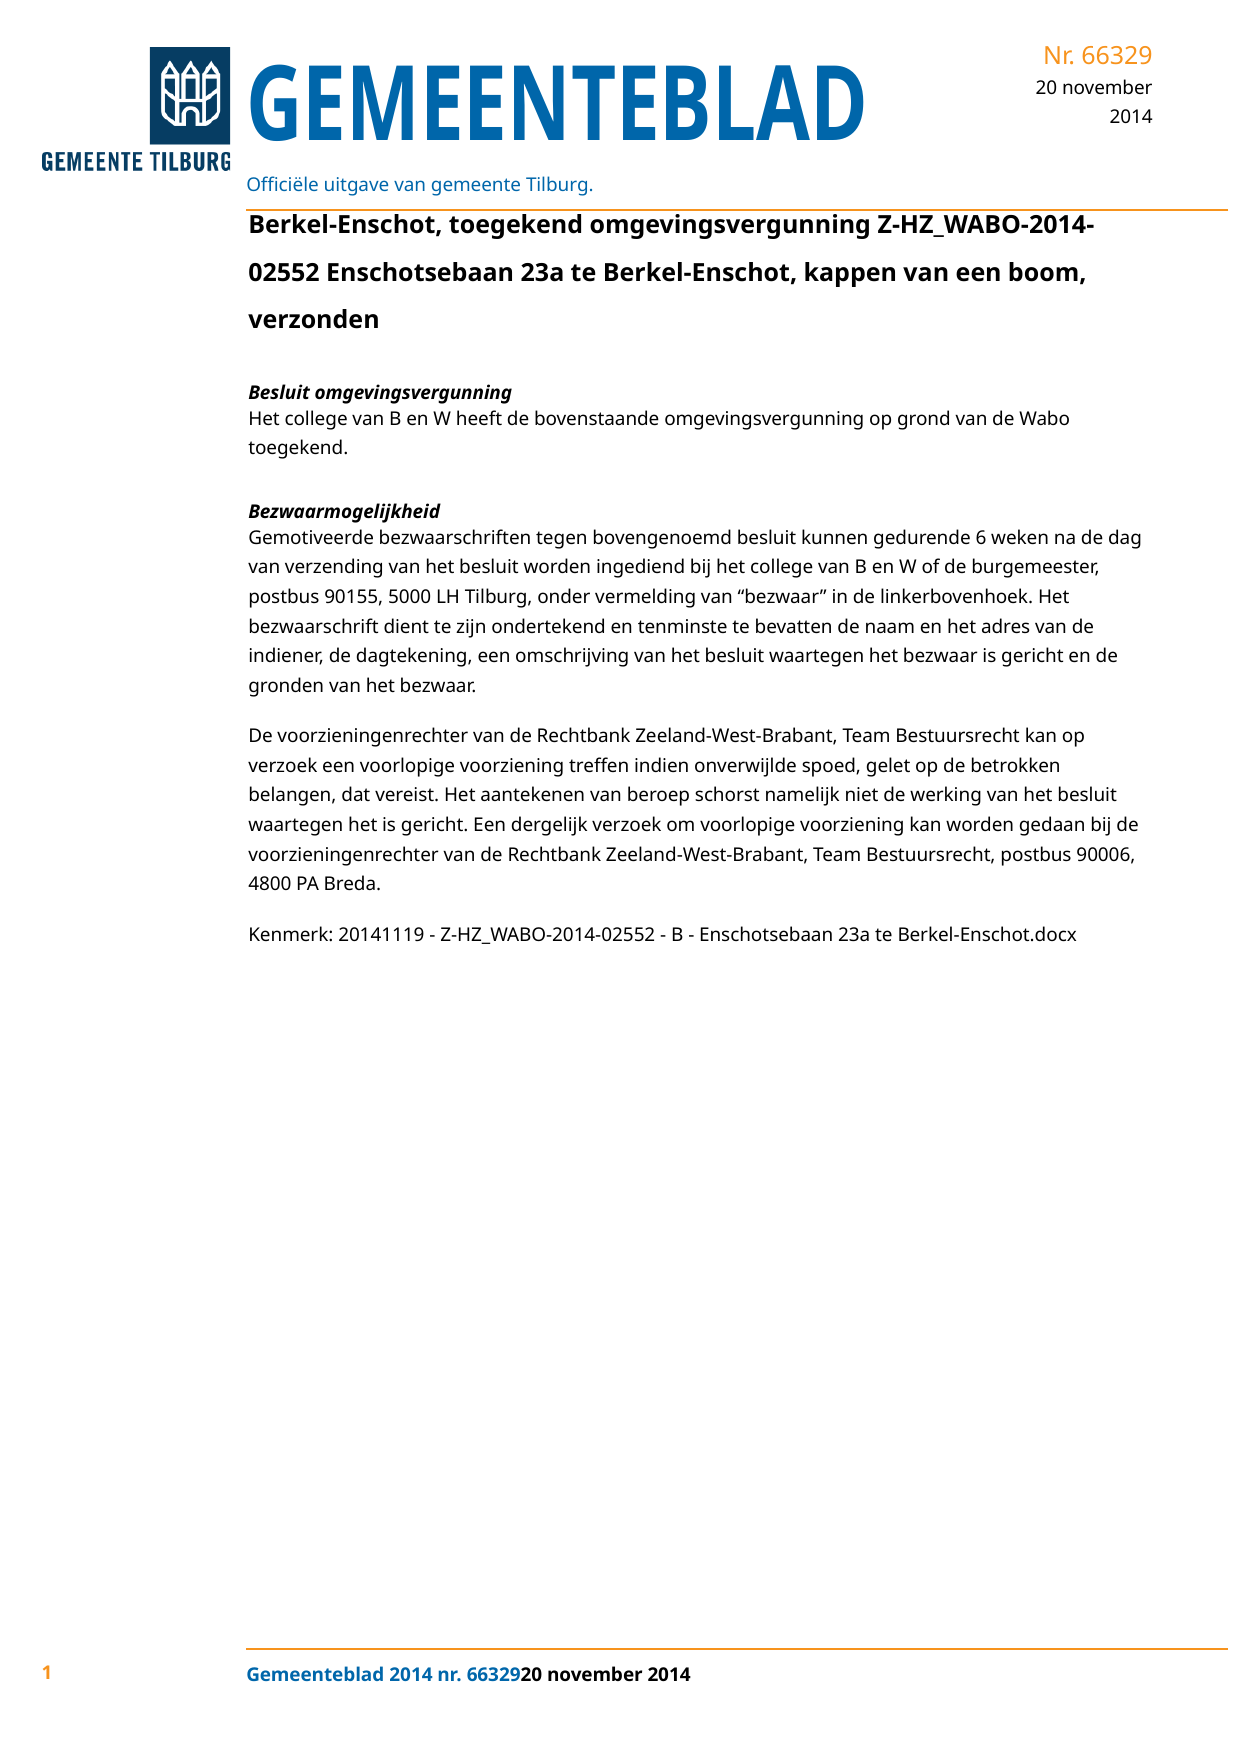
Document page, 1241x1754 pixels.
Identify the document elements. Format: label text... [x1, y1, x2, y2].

text Het college van B en W heeft de bovenstaande omgevingsvergunning op grond van de Wabo toegekend. [248, 405, 1152, 460]
text Berkel-Enschot, toegekend omgevingsvergunning Z-HZ_WABO-2014-02552 Enschotsebaan 23a te Berkel-Enschot, kappen van een boom, verzonden [248, 211, 1152, 336]
picture [41, 47, 231, 172]
text Kenmerk: 20141119 - Z-HZ_WABO-2014-02552 - B - Enschotsebaan 23a te Berkel-Enschot.docx [248, 921, 1152, 946]
text Gemotiveerde bezwaarschriften tegen bovengenoemd besluit kunnen gedurende 6 weken na de dag van verzending van het besluit worden ingediend bij het college van B en W of de burgemeester, postbus 90155, 5000 LH Tilburg, onder vermelding van “bezwaar” in de linkerbovenhoek. Het bezwaarschrift dient te zijn ondertekend en tenminste te bevatten de naam en het adres van de indiener, de dagtekening, een omschrijving van het besluit waartegen het bezwaar is gericht en de gronden van het bezwaar. [248, 524, 1152, 698]
text Besluit omgevingsvergunning [248, 379, 1152, 405]
text Bezwaarmogelijkheid [248, 498, 1152, 524]
text De voorzieningenrechter van de Rechtbank Zeeland-West-Brabant, Team Bestuursrecht kan op verzoek een voorlopige voorziening treffen indien onverwijlde spoed, gelet op de betrokken belangen, dat vereist. Het aantekenen van beroep schorst namelijk niet de werking van het besluit waartegen het is gericht. Een dergelijk verzoek om voorlopige voorziening kan worden gedaan bij de voorzieningenrechter van de Rechtbank Zeeland-West-Brabant, Team Bestuursrecht, postbus 90006, 4800 PA Breda. [248, 722, 1152, 896]
